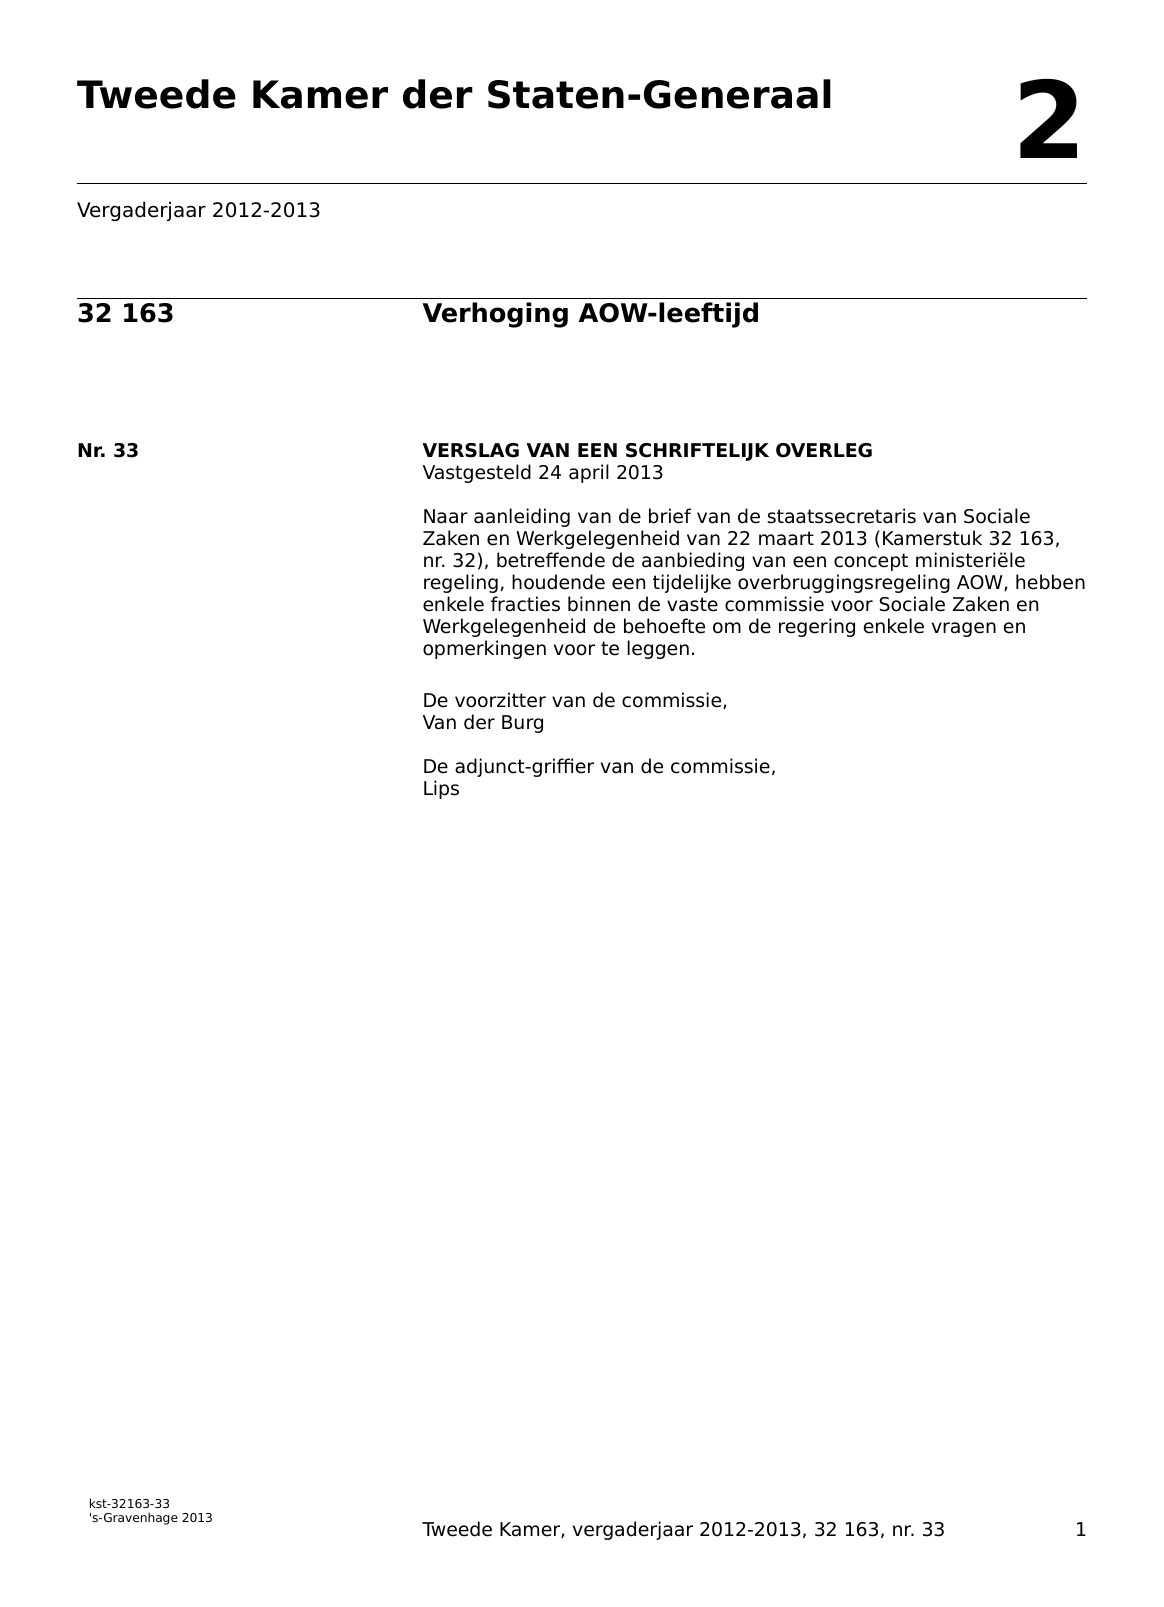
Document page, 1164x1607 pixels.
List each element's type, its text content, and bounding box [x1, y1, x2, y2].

text Naar aanleiding van de brief van de staatssecretaris van Sociale Zaken en Werkgelegenheid van 22 maart 2013 (Kamerstuk 32 163, nr. 32), betreffende de aanbieding van een concept ministeriële regeling, houdende een tijdelijke overbruggingsregeling AOW, hebben enkele fracties binnen de vaste commissie voor Sociale Zaken en Werkgelegenheid de behoefte om de regering enkele vragen en opmerkingen voor te leggen. [422, 506, 1087, 660]
subtitle Nr. 33 VERSLAG VAN EEN SCHRIFTELIJK OVERLEG [77, 440, 1087, 462]
subtitle 32 163 Verhoging AOW-leeftijd [77, 299, 1087, 329]
text De voorzitter van de commissie, Van der Burg [422, 690, 1087, 734]
text kst-32163-33 [88, 1497, 323, 1511]
text De adjunct-griffier van de commissie, Lips [422, 756, 1087, 800]
table_header Tweede Kamer der Staten-Generaal [77, 59, 886, 183]
table_cell Vergaderjaar 2012-2013 [77, 184, 1087, 298]
table_header 2 [886, 59, 1087, 183]
text Vastgesteld 24 april 2013 [422, 462, 1087, 484]
text 's-Gravenhage 2013 [88, 1511, 323, 1525]
